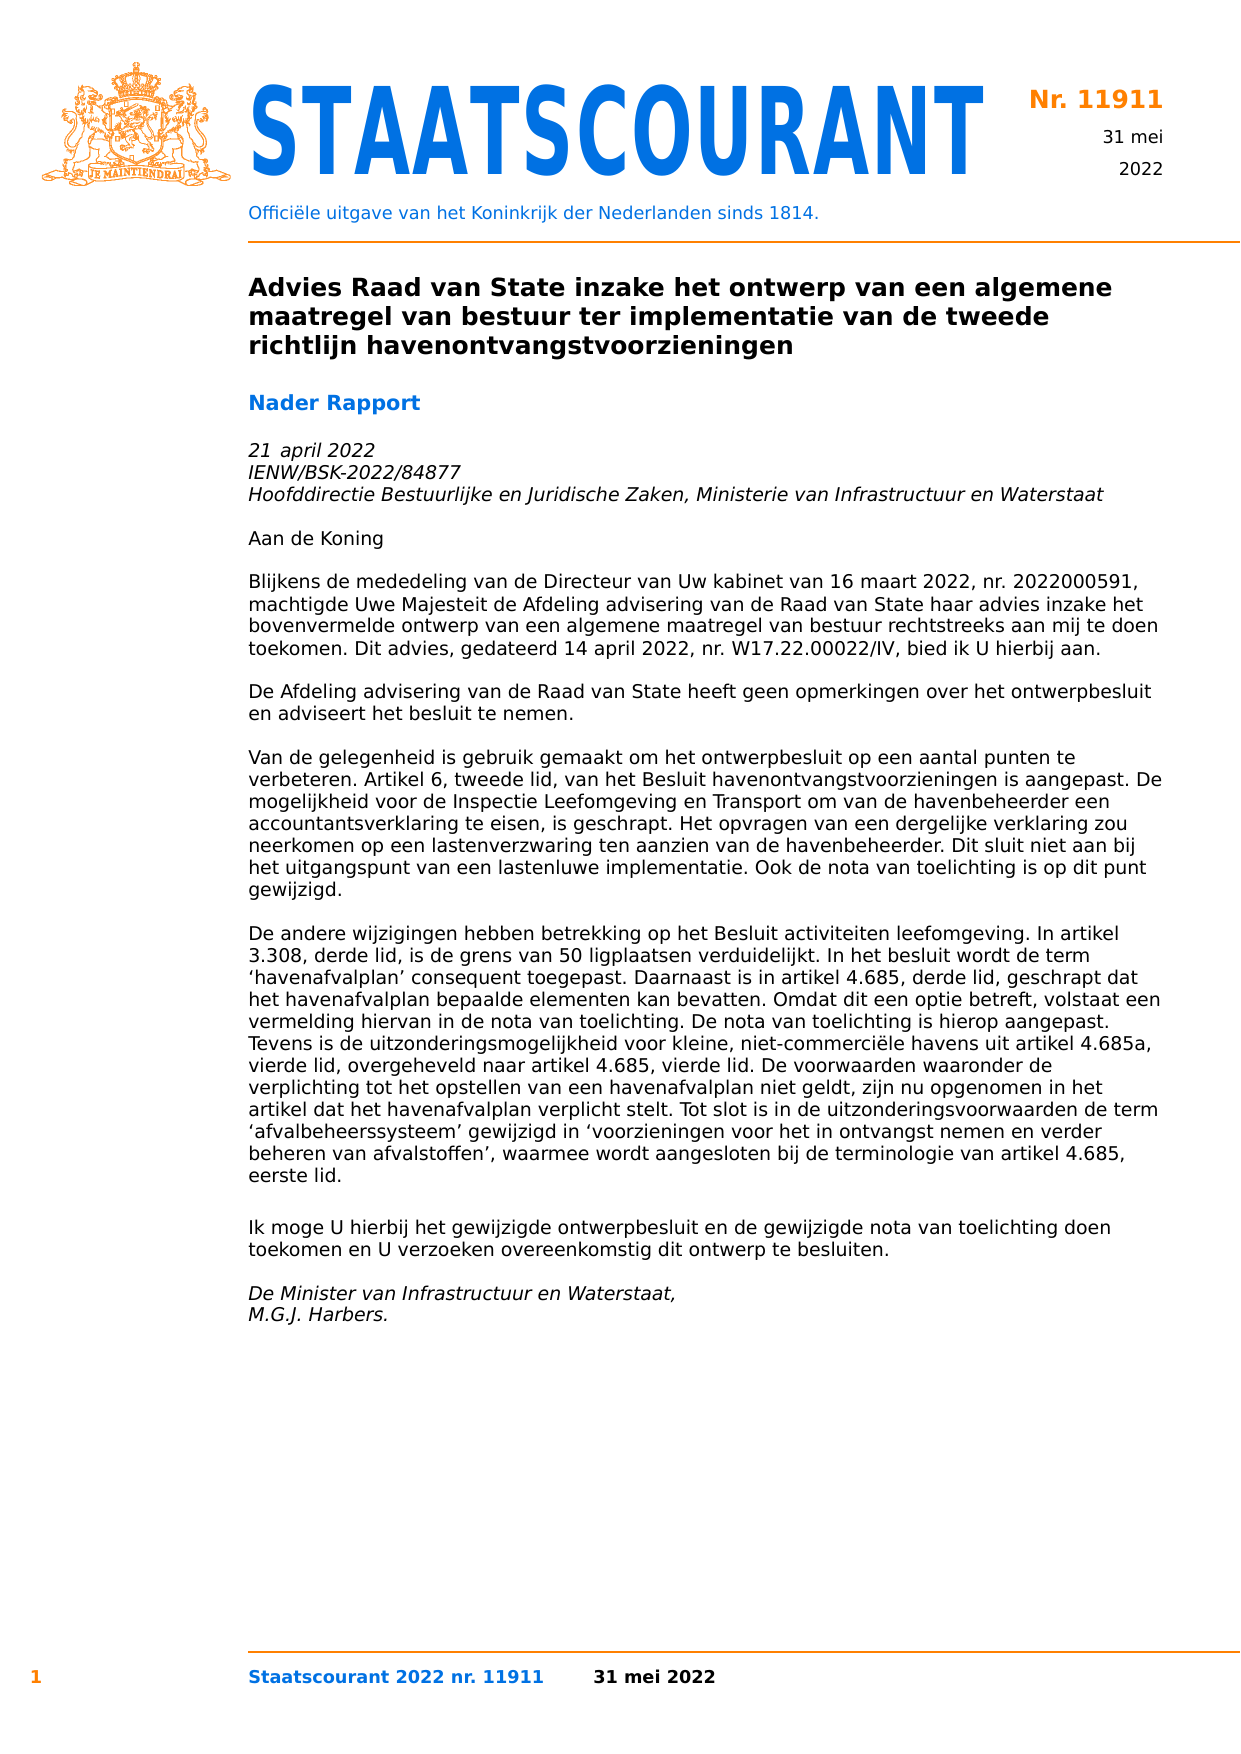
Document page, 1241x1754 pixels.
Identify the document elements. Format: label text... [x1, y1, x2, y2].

text De andere wijzigingen hebben betrekking op het Besluit activiteiten leefomgeving. In artikel 3.308, derde lid, is de grens van 50 ligplaatsen verduidelijkt. In het besluit wordt de term ‘havenafvalplan’ consequent toegepast. Daarnaast is in artikel 4.685, derde lid, geschrapt dat het havenafvalplan bepaalde elementen kan bevatten. Omdat dit een optie betreft, volstaat een vermelding hiervan in de nota van toelichting. De nota van toelichting is hierop aangepast. Tevens is de uitzonderingsmogelijkheid voor kleine, niet-commerciële havens uit artikel 4.685a, vierde lid, overgeheveld naar artikel 4.685, vierde lid. De voorwaarden waaronder de verplichting tot het opstellen van een havenafvalplan niet geldt, zijn nu opgenomen in het artikel dat het havenafvalplan verplicht stelt. Tot slot is in de uitzonderingsvoorwaarden de term ‘afvalbeheerssysteem’ gewijzigd in ‘voorzieningen voor het in ontvangst nemen en verder beheren van afvalstoffen’, waarmee wordt aangesloten bij de terminologie van artikel 4.685, eerste lid. [248, 923, 1163, 1187]
text Aan de Koning [248, 528, 1163, 549]
text 21 april 2022 [248, 440, 1163, 462]
table_header STAATSCOURANT [248, 62, 998, 203]
text Ik moge U hierbij het gewijzigde ontwerpbesluit en de gewijzigde nota van toelichting doen toekomen en U verzoeken overeenkomstig dit ontwerp te besluiten. [248, 1217, 1163, 1261]
text Van de gelegenheid is gebruik gemaakt om het ontwerpbesluit op een aantal punten te verbeteren. Artikel 6, tweede lid, van het Besluit havenontvangstvoorzieningen is aangepast. De mogelijkheid voor de Inspectie Leefomgeving en Transport om van de havenbeheerder een accountantsverklaring te eisen, is geschrapt. Het opvragen van een dergelijke verklaring zou neerkomen op een lastenverzwaring ten aanzien van de havenbeheerder. Dit sluit niet aan bij het uitgangspunt van een lastenluwe implementatie. Ook de nota van toelichting is op dit punt gewijzigd. [248, 747, 1163, 901]
table_cell 31 mei [998, 121, 1240, 153]
table_header Nr. 11911 [998, 62, 1240, 121]
table_cell 2022 [998, 153, 1240, 203]
text Blijkens de mededeling van de Directeur van Uw kabinet van 16 maart 2022, nr. 2022000591, machtigde Uwe Majesteit de Afdeling advisering van de Raad van State haar advies inzake het bovenvermelde ontwerp van een algemene maatregel van bestuur rechtstreeks aan mij te doen toekomen. Dit advies, gedateerd 14 april 2022, nr. W17.22.00022/IV, bied ik U hierbij aan. [248, 571, 1163, 659]
subtitle Advies Raad van State inzake het ontwerp van een algemene maatregel van bestuur ter implementatie van de tweede richtlijn havenontvangstvoorzieningen [248, 273, 1163, 361]
text Hoofddirectie Bestuurlijke en Juridische Zaken, Ministerie van Infrastructuur en Waterstaat [248, 484, 1163, 506]
picture [41, 62, 231, 186]
subtitle Nader Rapport [248, 391, 1163, 415]
table_header [25, 62, 248, 241]
text De Afdeling advisering van de Raad van State heeft geen opmerkingen over het ontwerpbesluit en adviseert het besluit te nemen. [248, 681, 1163, 725]
text IENW/BSK-2022/84877 [248, 462, 1163, 484]
text De Minister van Infrastructuur en Waterstaat, M.G.J. Harbers. [248, 1282, 1163, 1326]
table_cell Officiële uitgave van het Koninkrijk der Nederlanden sinds 1814. [248, 203, 1240, 241]
